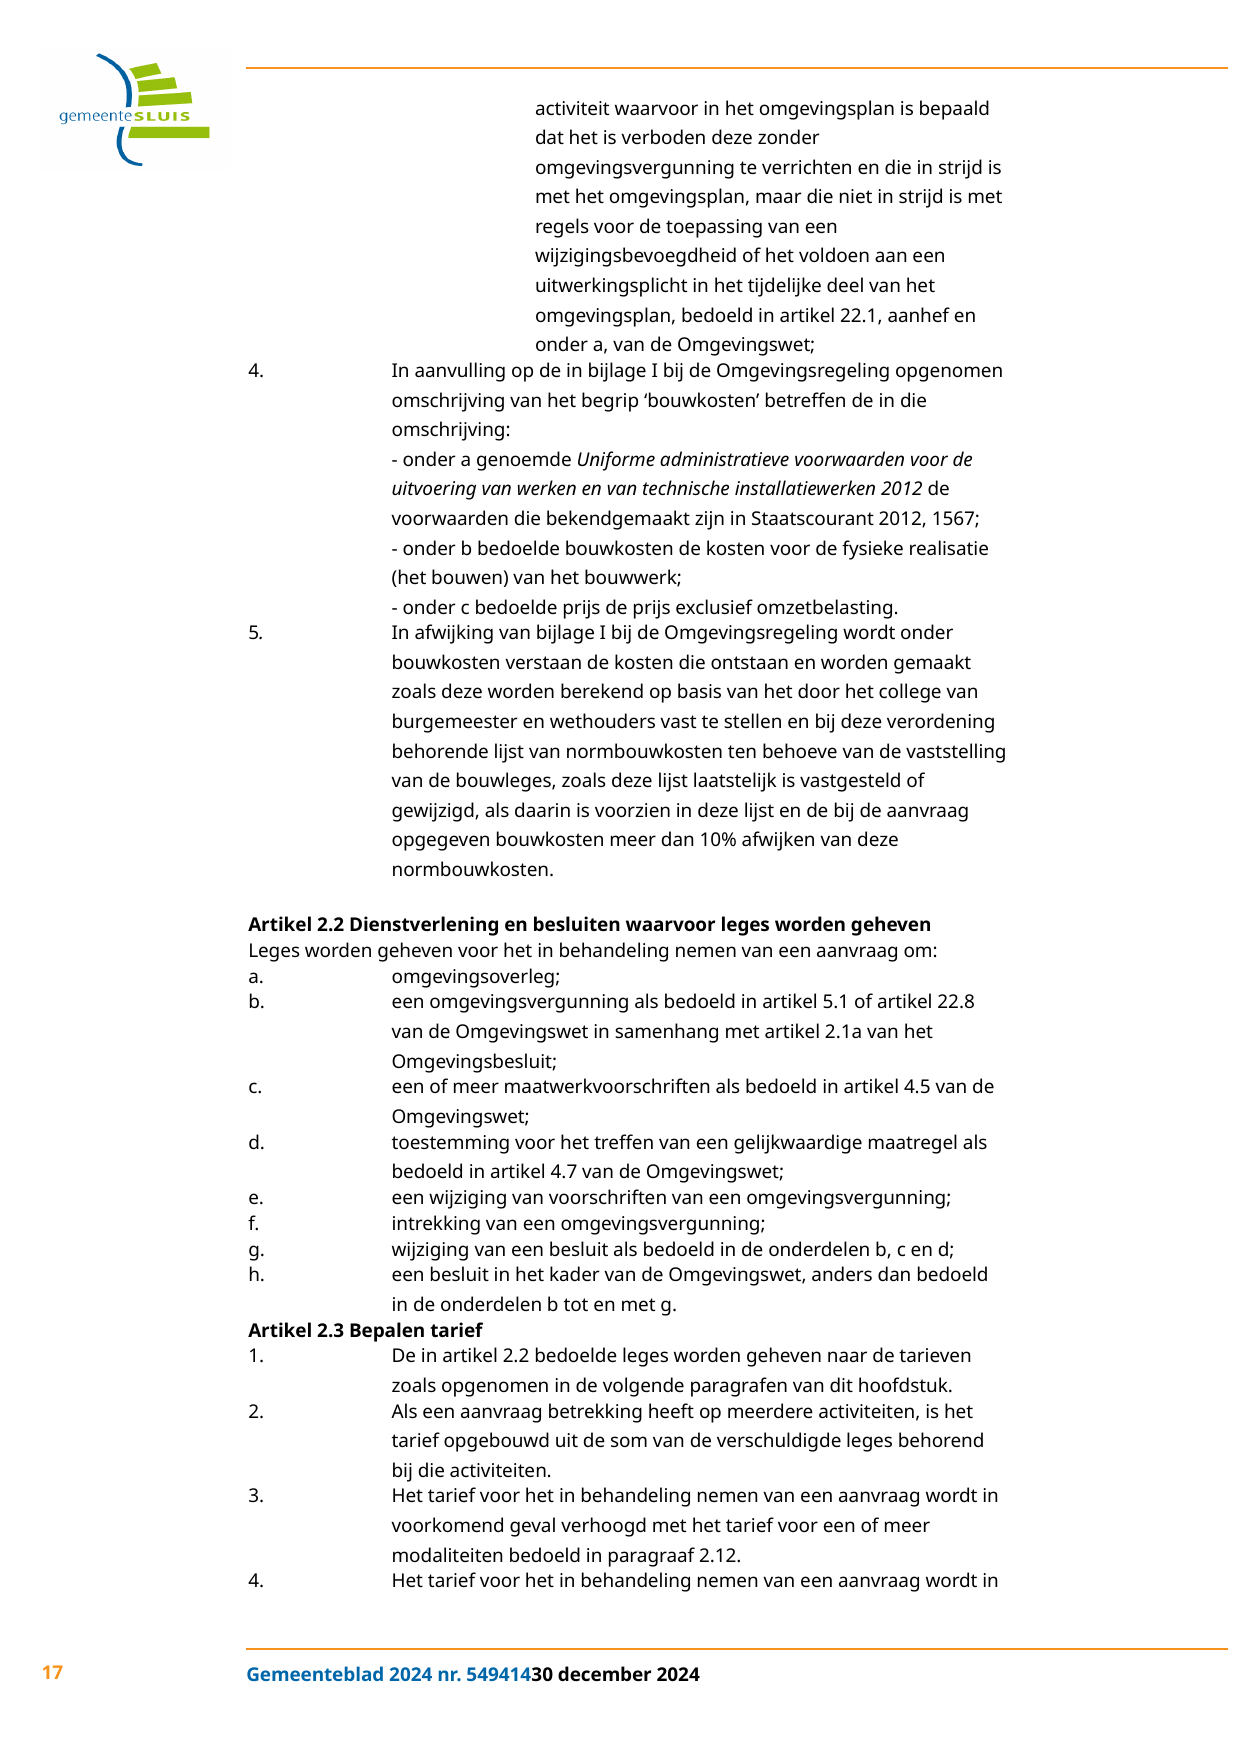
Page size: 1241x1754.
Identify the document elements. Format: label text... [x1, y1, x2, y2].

table_cell e. [248, 1184, 391, 1210]
table_cell 1. [248, 1343, 391, 1398]
table_cell Het tarief voor het in behandeling nemen van een aanvraag wordt in voorkomend geval verhoogd met het tarief voor een of meer modaliteiten bedoeld in paragraaf 2.12. [391, 1483, 1008, 1568]
table_cell [1008, 1210, 1152, 1236]
table_cell omgevingsoverleg; [391, 963, 1008, 989]
table_cell [1008, 963, 1152, 989]
table_cell een of meer maatwerkvoorschriften als bedoeld in artikel 4.5 van de Omgevingswet; [391, 1074, 1008, 1129]
table_cell In afwijking van bijlage I bij de Omgevingsregeling wordt onder bouwkosten verstaan de kosten die ontstaan en worden gemaakt zoals deze worden berekend op basis van het door het college van burgemeester en wethouders vast te stellen en bij deze verordening behorende lijst van normbouwkosten ten behoeve van de vaststelling van de bouwleges, zoals deze lijst laatstelijk is vastgesteld of gewijzigd, als daarin is voorzien in deze lijst en de bij de aanvraag opgegeven bouwkosten meer dan 10% afwijken van deze normbouwkosten. [391, 620, 1008, 912]
table_cell 4. [248, 1568, 391, 1593]
table_cell [1008, 1343, 1152, 1398]
table_cell [1008, 1184, 1152, 1210]
table_cell Het tarief voor het in behandeling nemen van een aanvraag wordt in [391, 1568, 1008, 1593]
table_cell 2. [248, 1398, 391, 1483]
table_cell h. [248, 1261, 391, 1317]
table_cell [1008, 1317, 1152, 1342]
table_cell Als een aanvraag betrekking heeft op meerdere activiteiten, is het tarief opgebouwd uit de som van de verschuldigde leges behorend bij die activiteiten. [391, 1398, 1008, 1483]
table_cell [1008, 937, 1152, 963]
table_cell [1008, 1398, 1152, 1483]
table_cell [1008, 989, 1152, 1074]
table_cell In aanvulling op de in bijlage I bij de Omgevingsregeling opgenomen omschrijving van het begrip ‘bouwkosten’ betreffen de in die omschrijving: - onder a genoemde Uniforme administratieve voorwaarden voor de uitvoering van werken en van technische installatiewerken 2012 de voorwaarden die bekendgemaakt zijn in Staatscourant 2012, 1567; - onder b bedoelde bouwkosten de kosten voor de fysieke realisatie (het bouwen) van het bouwwerk; - onder c bedoelde prijs de prijs exclusief omzetbelasting. [391, 357, 1008, 619]
picture [41, 47, 231, 172]
table_cell f. [248, 1210, 391, 1236]
table_cell c. [248, 1074, 391, 1129]
table_cell een wijziging van voorschriften van een omgevingsvergunning; [391, 1184, 1008, 1210]
table_cell b. [248, 989, 391, 1074]
table_cell Artikel 2.3 Bepalen tarief [248, 1317, 1008, 1342]
table_cell 3. [248, 1483, 391, 1568]
table_cell [248, 95, 391, 357]
table_cell een besluit in het kader van de Omgevingswet, anders dan bedoeld in de onderdelen b tot en met g. [391, 1261, 1008, 1317]
table_cell [1008, 1129, 1152, 1184]
table_cell Artikel 2.2 Dienstverlening en besluiten waarvoor leges worden geheven [248, 912, 1008, 937]
table_cell wijziging van een besluit als bedoeld in de onderdelen b, c en d; [391, 1236, 1008, 1261]
table_cell 5. [248, 620, 391, 912]
table_cell intrekking van een omgevingsvergunning; [391, 1210, 1008, 1236]
table_cell een omgevingsvergunning als bedoeld in artikel 5.1 of artikel 22.8 van de Omgevingswet in samenhang met artikel 2.1a van het Omgevingsbesluit; [391, 989, 1008, 1074]
table_cell [1008, 1483, 1152, 1568]
table_cell [1008, 620, 1152, 912]
table_cell [1008, 357, 1152, 619]
table_cell toestemming voor het treffen van een gelijkwaardige maatregel als bedoeld in artikel 4.7 van de Omgevingswet; [391, 1129, 1008, 1184]
table_cell a. [248, 963, 391, 989]
table_cell [1008, 95, 1152, 357]
table_cell g. [248, 1236, 391, 1261]
table_cell d. [248, 1129, 391, 1184]
table_cell Leges worden geheven voor het in behandeling nemen van een aanvraag om: [248, 937, 1008, 963]
table_cell De in artikel 2.2 bedoelde leges worden geheven naar de tarieven zoals opgenomen in de volgende paragrafen van dit hoofdstuk. [391, 1343, 1008, 1398]
table_cell [1008, 912, 1152, 937]
table_cell - [391, 95, 535, 357]
table_cell [1008, 1074, 1152, 1129]
table_cell activiteit waarvoor in het omgevingsplan is bepaald dat het is verboden deze zonder omgevingsvergunning te verrichten en die in strijd is met het omgevingsplan, maar die niet in strijd is met regels voor de toepassing van een wijzigingsbevoegdheid of het voldoen aan een uitwerkingsplicht in het tijdelijke deel van het omgevingsplan, bedoeld in artikel 22.1, aanhef en onder a, van de Omgevingswet; [535, 95, 1008, 357]
table_cell [1008, 1236, 1152, 1261]
table_cell 4. [248, 357, 391, 619]
table_cell [1008, 1261, 1152, 1317]
table_cell [1008, 1568, 1152, 1593]
